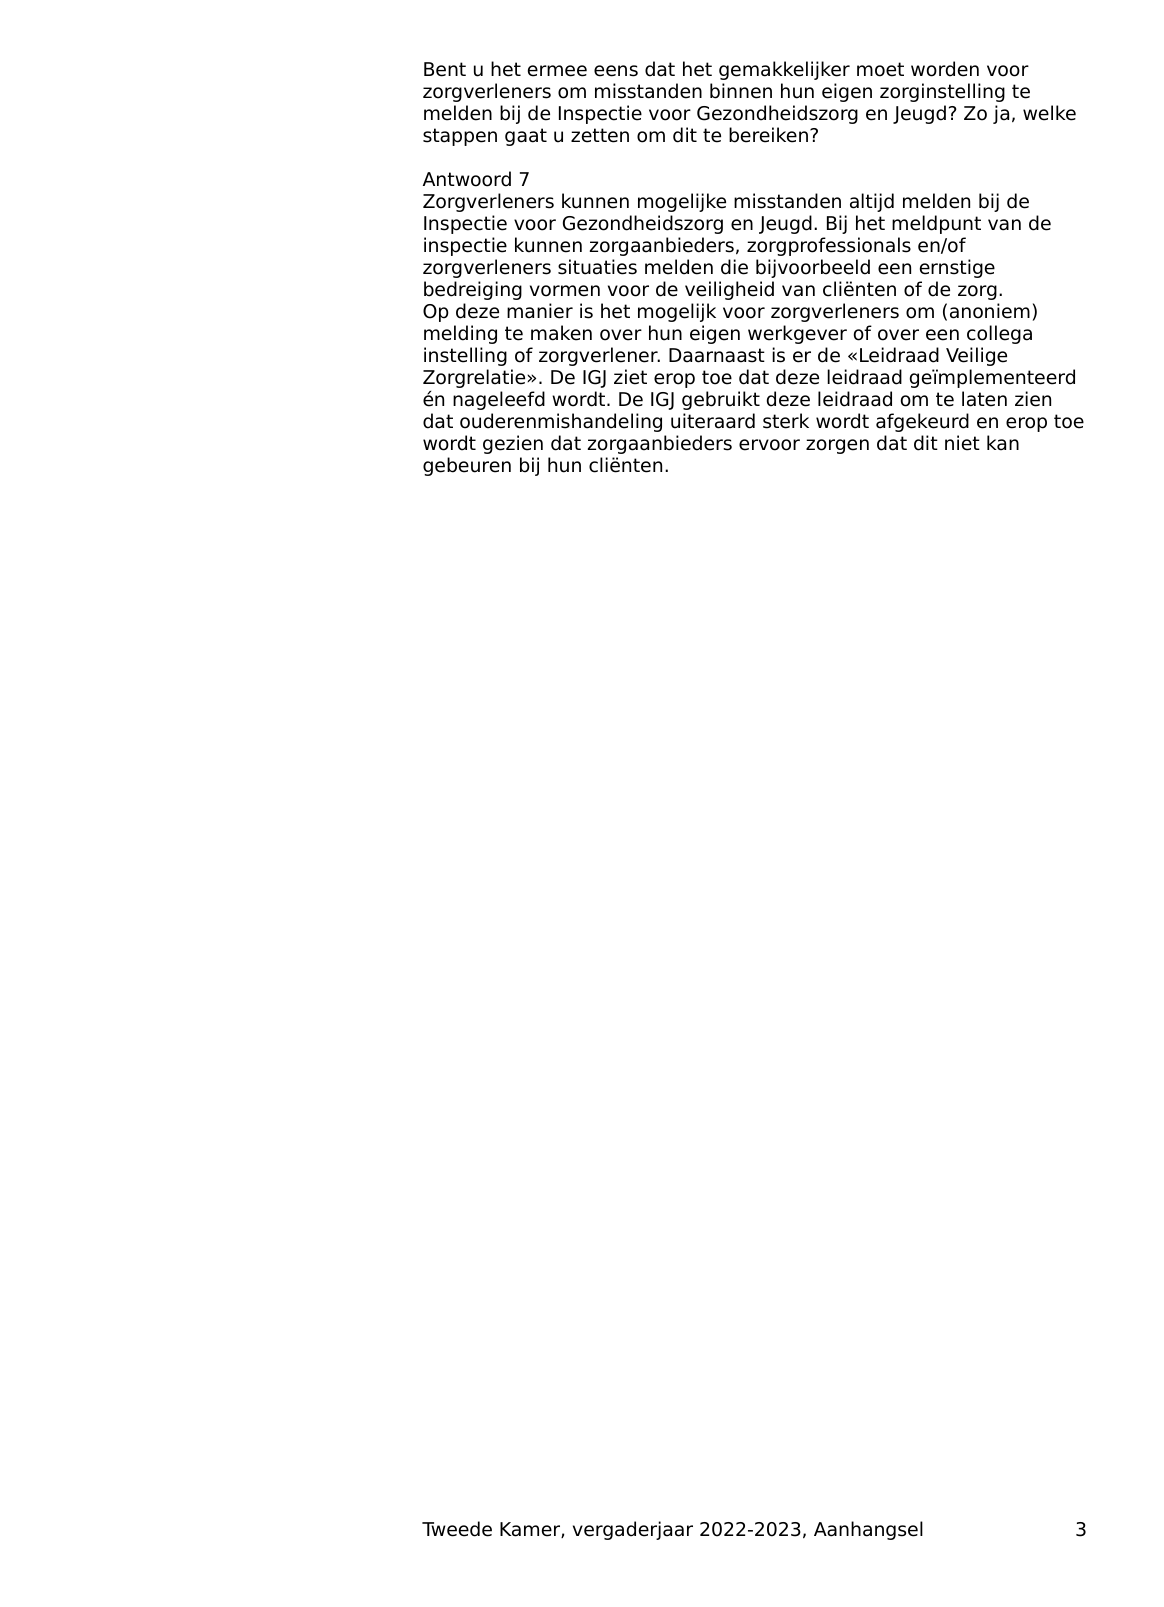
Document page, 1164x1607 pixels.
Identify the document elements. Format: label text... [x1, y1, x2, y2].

text Op deze manier is het mogelijk voor zorgverleners om (anoniem) melding te maken over hun eigen werkgever of over een collega instelling of zorgverlener. Daarnaast is er de «Leidraad Veilige Zorgrelatie». De IGJ ziet erop toe dat deze leidraad geïmplementeerd én nageleefd wordt. De IGJ gebruikt deze leidraad om te laten zien dat ouderenmishandeling uiteraard sterk wordt afgekeurd en erop toe wordt gezien dat zorgaanbieders ervoor zorgen dat dit niet kan gebeuren bij hun cliënten. [422, 301, 1087, 477]
text Zorgverleners kunnen mogelijke misstanden altijd melden bij de Inspectie voor Gezondheidszorg en Jeugd. Bij het meldpunt van de inspectie kunnen zorgaanbieders, zorgprofessionals en/of zorgverleners situaties melden die bijvoorbeeld een ernstige bedreiging vormen voor de veiligheid van cliënten of de zorg. [422, 191, 1087, 301]
text Antwoord 7 [422, 169, 1087, 191]
text Bent u het ermee eens dat het gemakkelijker moet worden voor zorgverleners om misstanden binnen hun eigen zorginstelling te melden bij de Inspectie voor Gezondheidszorg en Jeugd? Zo ja, welke stappen gaat u zetten om dit te bereiken? [422, 59, 1087, 147]
